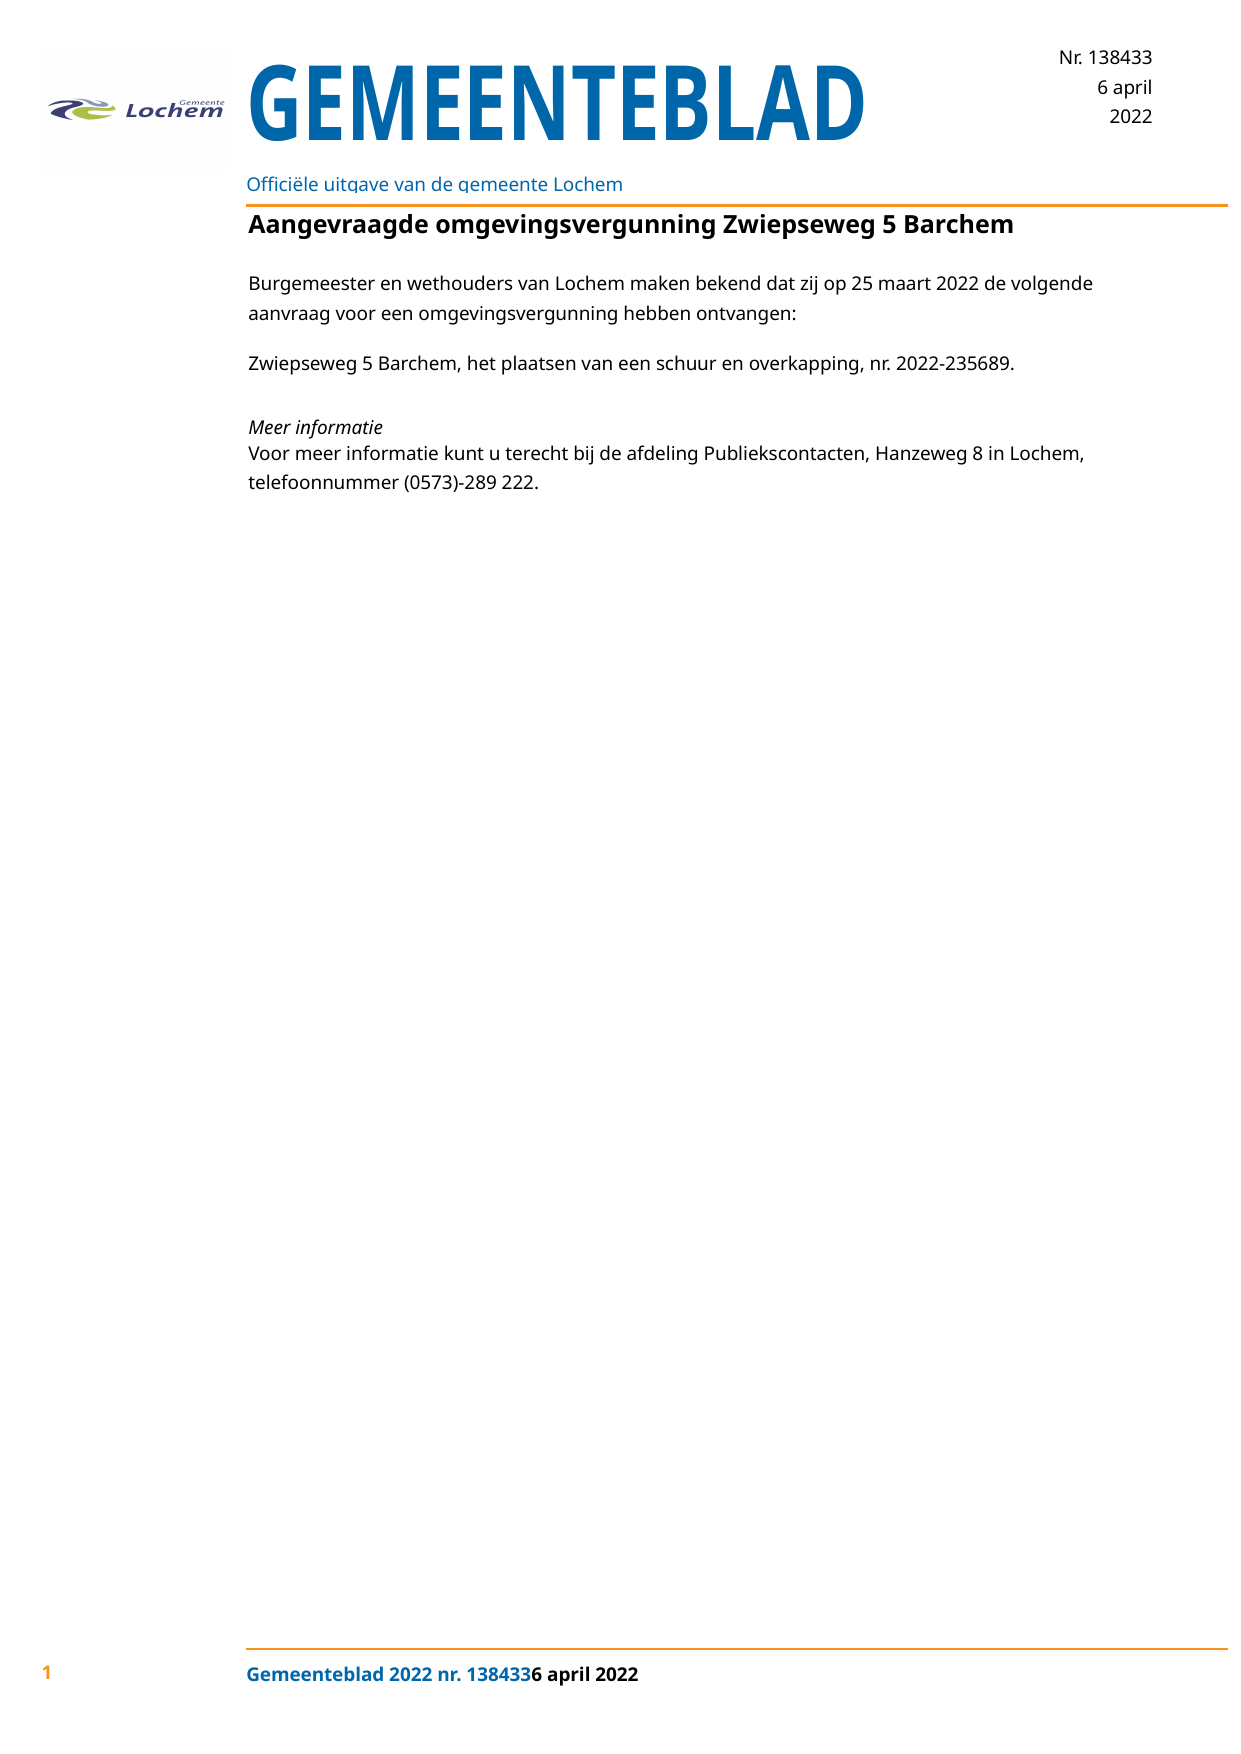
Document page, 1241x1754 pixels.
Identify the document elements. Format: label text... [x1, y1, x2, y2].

text Voor meer informatie kunt u terecht bij de afdeling Publiekscontacten, Hanzeweg 8 in Lochem, telefoonnummer (0573)-289 222. [248, 440, 1152, 495]
text Burgemeester en wethouders van Lochem maken bekend dat zij op 25 maart 2022 de volgende aanvraag voor een omgevingsvergunning hebben ontvangen: [248, 270, 1152, 326]
text Meer informatie [248, 414, 1152, 440]
picture [41, 47, 231, 172]
text Aangevraagde omgevingsvergunning Zwiepseweg 5 Barchem [248, 207, 1152, 241]
text Zwiepseweg 5 Barchem, het plaatsen van een schuur en overkapping, nr. 2022-235689. [248, 350, 1152, 376]
